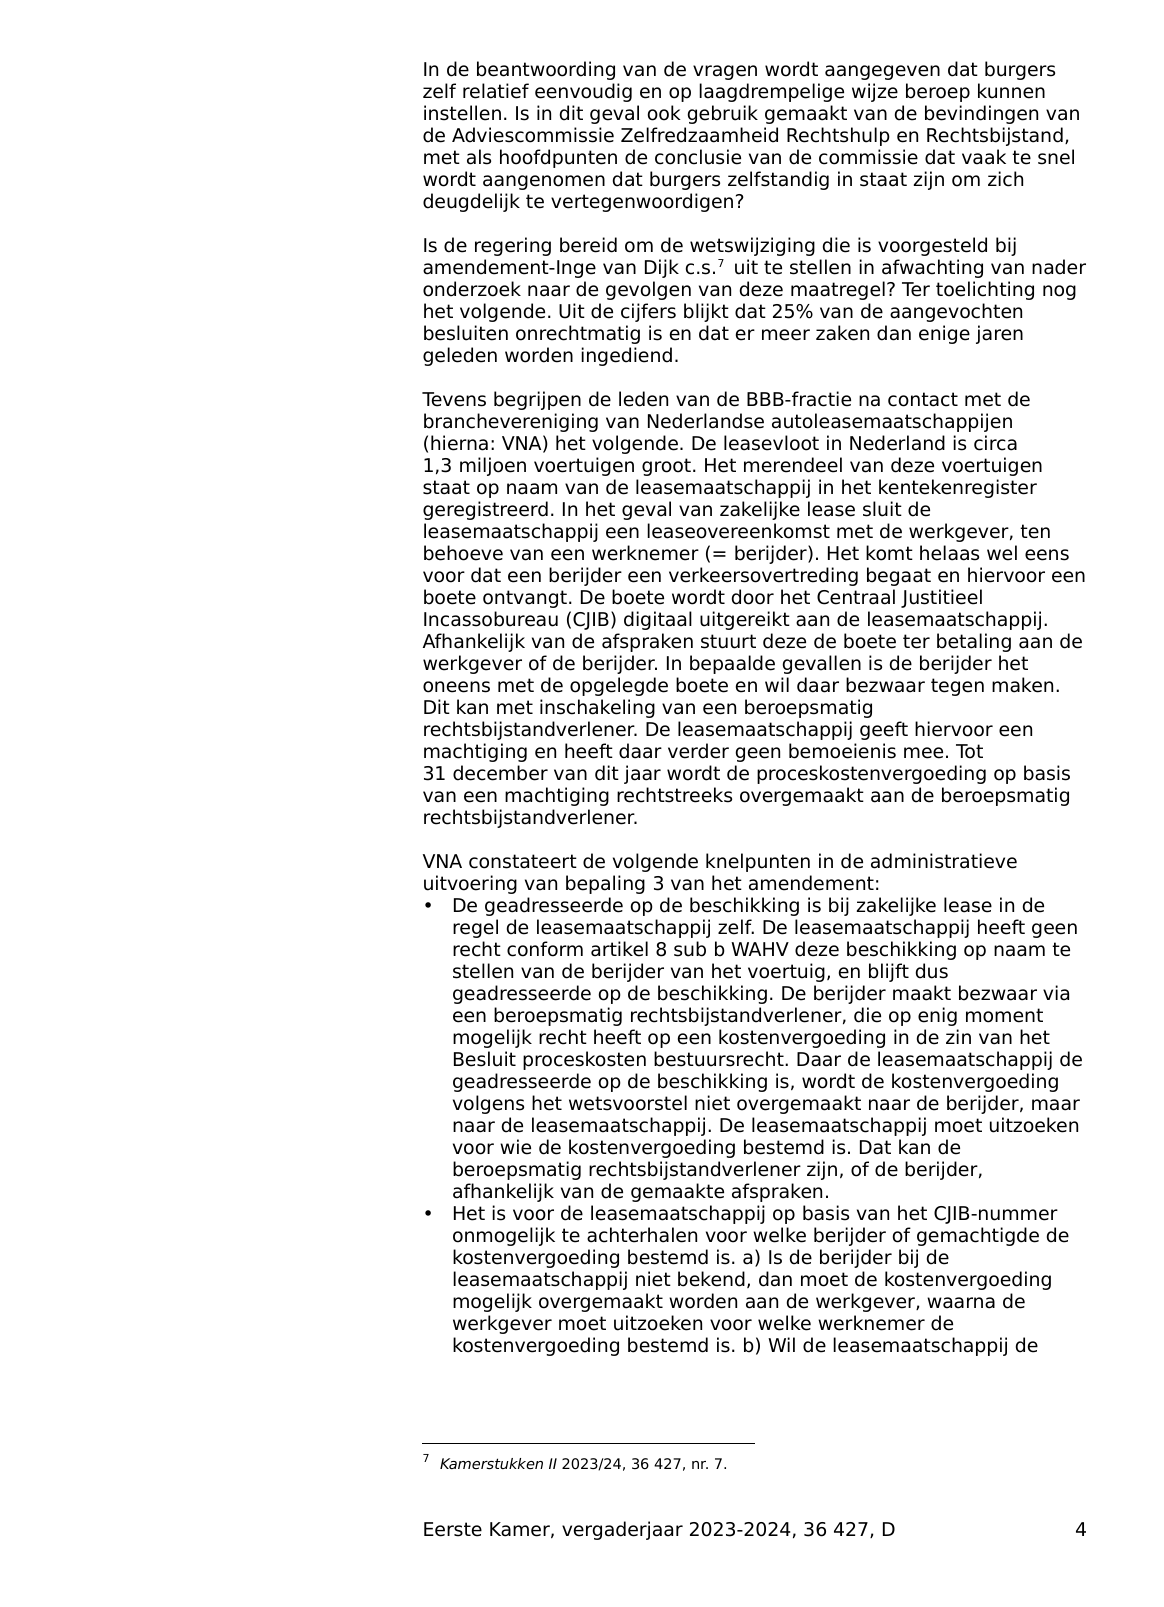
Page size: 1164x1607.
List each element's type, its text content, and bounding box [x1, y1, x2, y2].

text Is de regering bereid om de wetswijziging die is voorgesteld bij amendement-Inge van Dijk c.s. uit te stellen in afwachting van nader onderzoek naar de gevolgen van deze maatregel? Ter toelichting nog het volgende. Uit de cijfers blijkt dat 25% van de aangevochten besluiten onrechtmatig is en dat er meer zaken dan enige jaren geleden worden ingediend. [422, 235, 1087, 367]
text • De geadresseerde op de beschikking is bij zakelijke lease in de regel de leasemaatschappij zelf. De leasemaatschappij heeft geen recht conform artikel 8 sub b WAHV deze beschikking op naam te stellen van de berijder van het voertuig, en blijft dus geadresseerde op de beschikking. De berijder maakt bezwaar via een beroepsmatig rechtsbijstandverlener, die op enig moment mogelijk recht heeft op een kostenvergoeding in de zin van het Besluit proceskosten bestuursrecht. Daar de leasemaatschappij de geadresseerde op de beschikking is, wordt de kostenvergoeding volgens het wetsvoorstel niet overgemaakt naar de berijder, maar naar de leasemaatschappij. De leasemaatschappij moet uitzoeken voor wie de kostenvergoeding bestemd is. Dat kan de beroepsmatig rechtsbijstandverlener zijn, of de berijder, afhankelijk van de gemaakte afspraken. [422, 895, 1087, 1203]
text VNA constateert de volgende knelpunten in de administratieve uitvoering van bepaling 3 van het amendement: [422, 851, 1087, 895]
text In de beantwoording van de vragen wordt aangegeven dat burgers zelf relatief eenvoudig en op laagdrempelige wijze beroep kunnen instellen. Is in dit geval ook gebruik gemaakt van de bevindingen van de Adviescommissie Zelfredzaamheid Rechtshulp en Rechtsbijstand, met als hoofdpunten de conclusie van de commissie dat vaak te snel wordt aangenomen dat burgers zelfstandig in staat zijn om zich deugdelijk te vertegenwoordigen? [422, 59, 1087, 213]
text Tevens begrijpen de leden van de BBB-fractie na contact met de branchevereniging van Nederlandse autoleasemaatschappijen (hierna: VNA) het volgende. De leasevloot in Nederland is circa 1,3 miljoen voertuigen groot. Het merendeel van deze voertuigen staat op naam van de leasemaatschappij in het kentekenregister geregistreerd. In het geval van zakelijke lease sluit de leasemaatschappij een leaseovereenkomst met de werkgever, ten behoeve van een werknemer (= berijder). Het komt helaas wel eens voor dat een berijder een verkeersovertreding begaat en hiervoor een boete ontvangt. De boete wordt door het Centraal Justitieel Incassobureau (CJIB) digitaal uitgereikt aan de leasemaatschappij. Afhankelijk van de afspraken stuurt deze de boete ter betaling aan de werkgever of de berijder. In bepaalde gevallen is de berijder het oneens met de opgelegde boete en wil daar bezwaar tegen maken. Dit kan met inschakeling van een beroepsmatig rechtsbijstandverlener. De leasemaatschappij geeft hiervoor een machtiging en heeft daar verder geen bemoeienis mee. Tot 31 december van dit jaar wordt de proceskostenvergoeding op basis van een machtiging rechtstreeks overgemaakt aan de beroepsmatig rechtsbijstandverlener. [422, 389, 1087, 829]
text Kamerstukken II 2023/24, 36 427, nr. 7. [422, 1452, 1087, 1474]
text • Het is voor de leasemaatschappij op basis van het CJIB-nummer onmogelijk te achterhalen voor welke berijder of gemachtigde de kostenvergoeding bestemd is. a) Is de berijder bij de leasemaatschappij niet bekend, dan moet de kostenvergoeding mogelijk overgemaakt worden aan de werkgever, waarna de werkgever moet uitzoeken voor welke werknemer de kostenvergoeding bestemd is. b) Wil de leasemaatschappij de [422, 1203, 1087, 1356]
